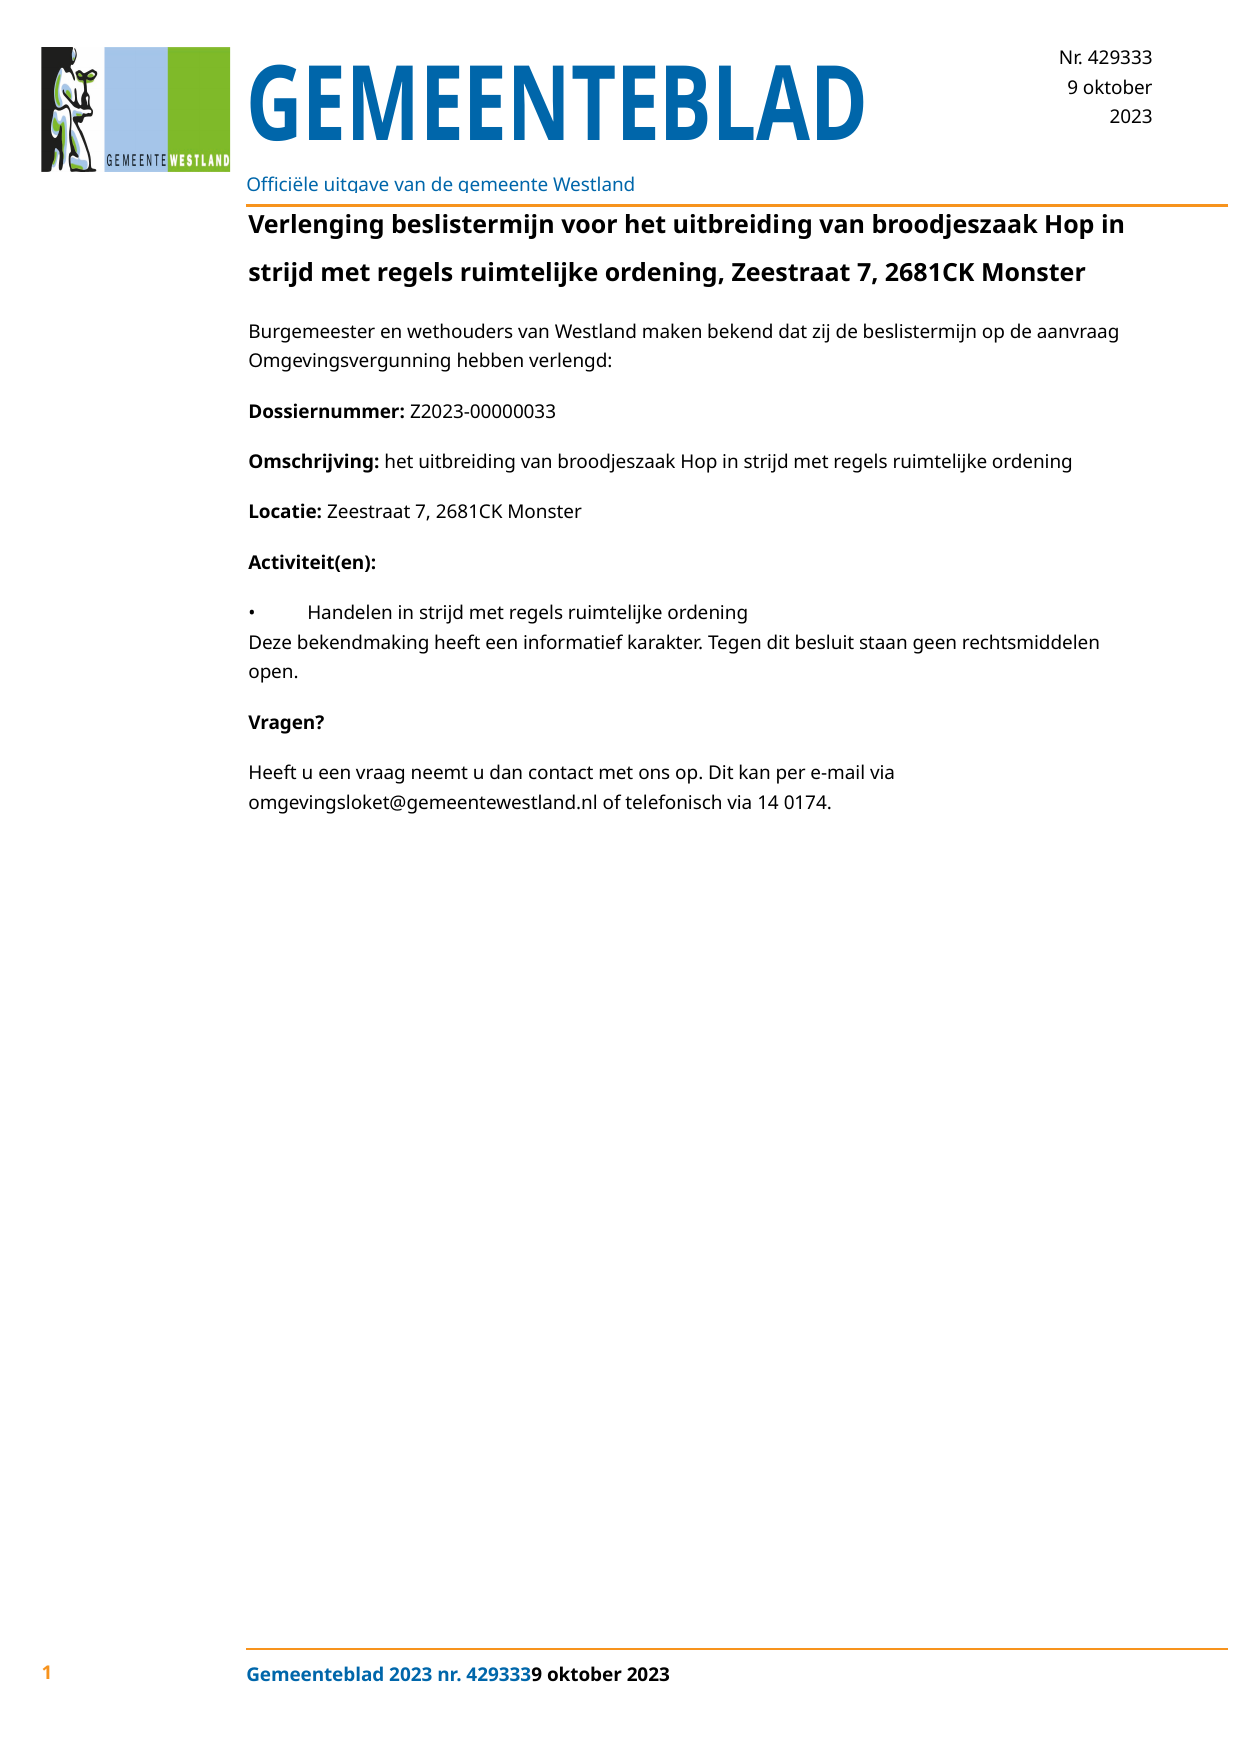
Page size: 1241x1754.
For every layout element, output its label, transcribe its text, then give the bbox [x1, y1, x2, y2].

text Heeft u een vraag neemt u dan contact met ons op. Dit kan per e-mail via omgevingsloket@gemeentewestland.nl of telefonisch via 14 0174. [248, 759, 1152, 815]
text Verlenging beslistermijn voor het uitbreidi­ng van broodjesz­aak Hop in strijd met regels ruimtelijke ordening, Zeestraat 7, 2681CK Monster [248, 207, 1152, 288]
text Locatie: Zeestraat 7, 2681CK Monster [248, 499, 1152, 524]
text Burgemeester en wethouders van Westland maken bekend dat zij de beslistermijn op de aanvraag Omgevingsvergunning hebben verlengd: [248, 318, 1152, 373]
text Dossiernummer: Z2023-00000033 [248, 398, 1152, 424]
text Activiteit(en): [248, 549, 1152, 575]
text Deze bekendmaking heeft een informatief karakter. Tegen dit besluit staan geen rechtsmiddelen open. [248, 629, 1152, 684]
text Omschrijving: het uitbreidi­ng van broodjesz­aak Hop in strijd met regels ruimtelijke ordening [248, 448, 1152, 474]
text Vragen? [248, 709, 1152, 735]
picture [41, 47, 231, 172]
list Handelen in strijd met regels ruimtelijke ordening [248, 599, 1152, 625]
